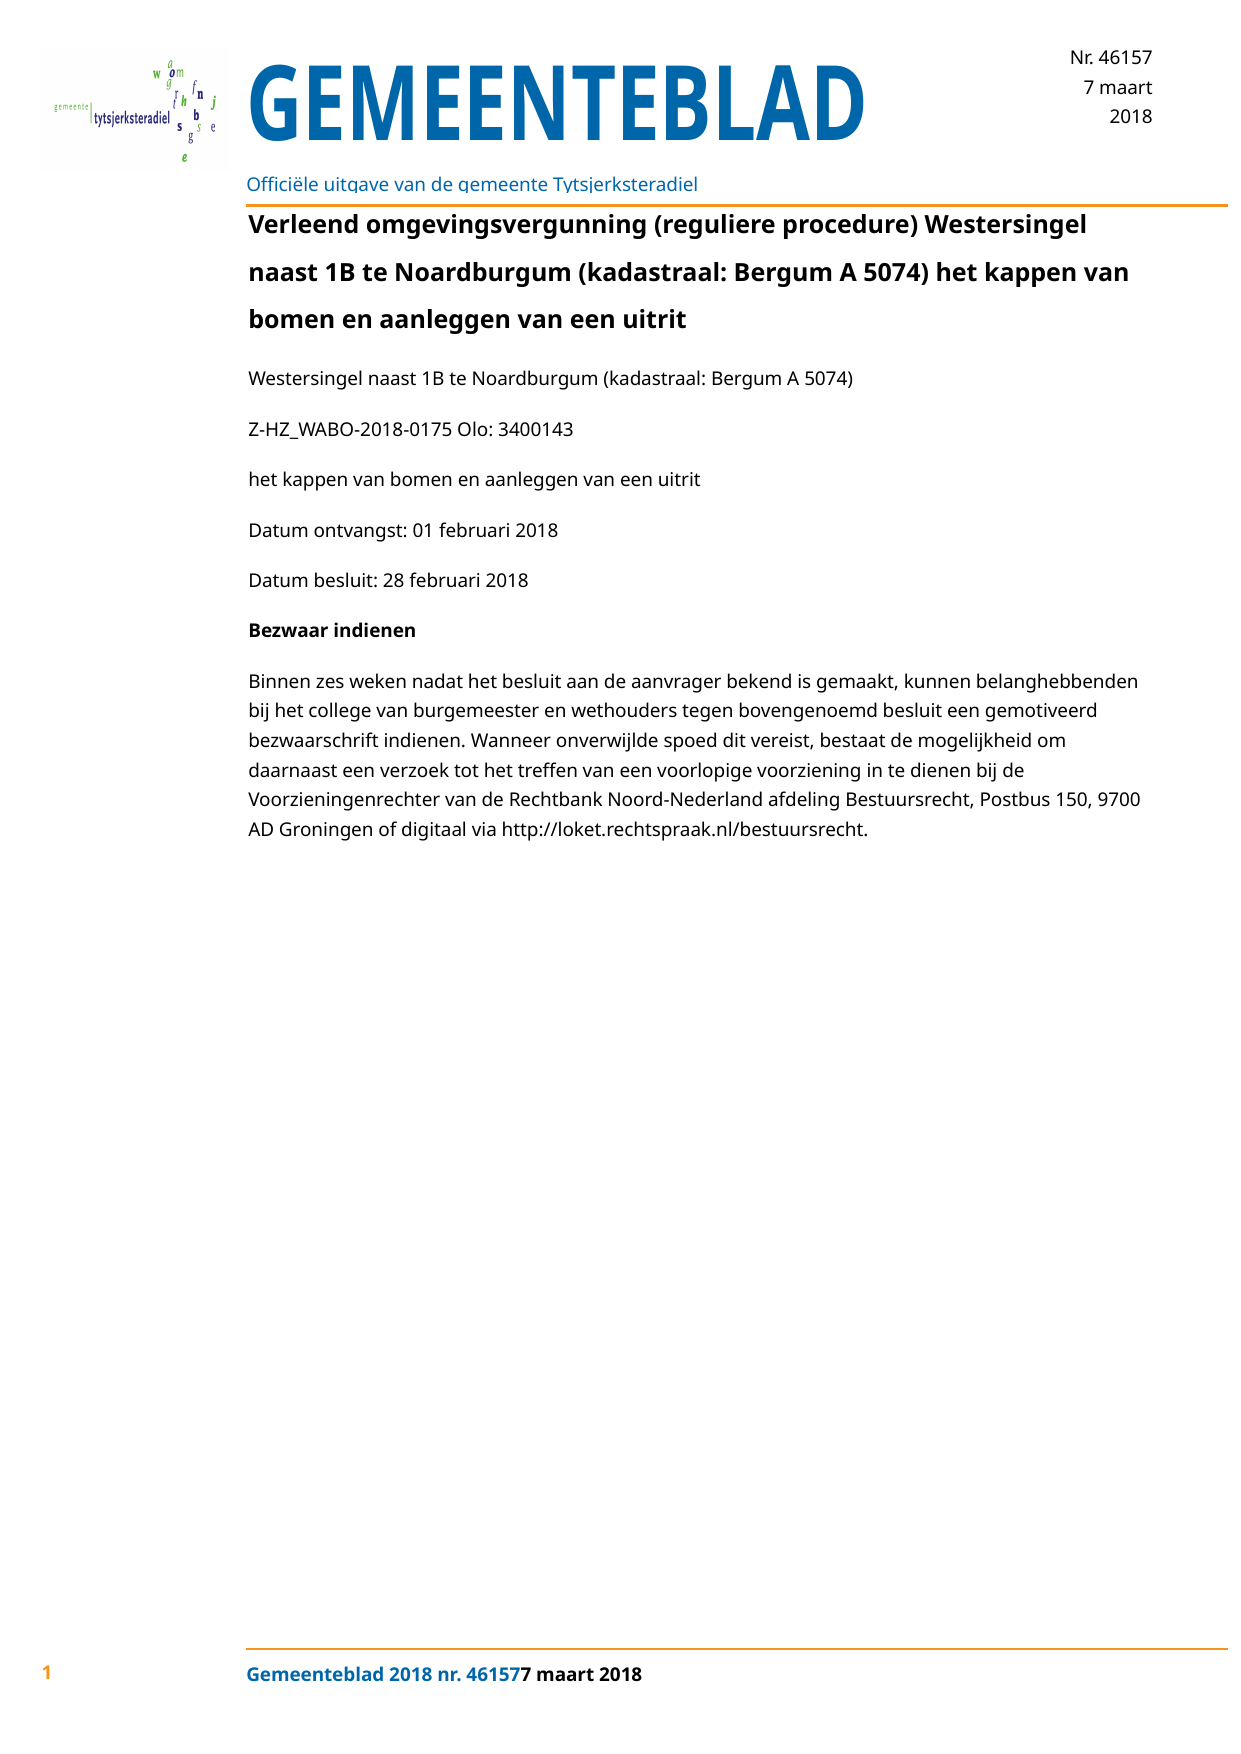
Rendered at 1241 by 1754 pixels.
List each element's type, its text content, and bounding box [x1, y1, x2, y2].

text Z-HZ_WABO-2018-0175 Olo: 3400143 [248, 416, 1152, 442]
text Binnen zes weken nadat het besluit aan de aanvrager bekend is gemaakt, kunnen belanghebbenden bij het college van burgemeester en wethouders tegen bovengenoemd besluit een gemotiveerd bezwaarschrift indienen. Wanneer onverwijlde spoed dit vereist, bestaat de mogelijkheid om daarnaast een verzoek tot het treffen van een voorlopige voorziening in te dienen bij de Voorzieningenrechter van de Rechtbank Noord-Nederland afdeling Bestuursrecht, Postbus 150, 9700 AD Groningen of digitaal via http://loket.rechtspraak.nl/bestuursrecht. [248, 668, 1152, 842]
picture [41, 47, 231, 172]
text Datum ontvangst: 01 februari 2018 [248, 517, 1152, 542]
text Verleend omgevingsvergunning (reguliere procedure) Westersingel naast 1B te Noardburgum (kadastraal: Bergum A 5074) het kappen van bomen en aanleggen van een uitrit [248, 207, 1152, 336]
text Westersingel naast 1B te Noardburgum (kadastraal: Bergum A 5074) [248, 366, 1152, 391]
text het kappen van bomen en aanleggen van een uitrit [248, 466, 1152, 492]
text Datum besluit: 28 februari 2018 [248, 567, 1152, 593]
text Bezwaar indienen [248, 618, 1152, 643]
